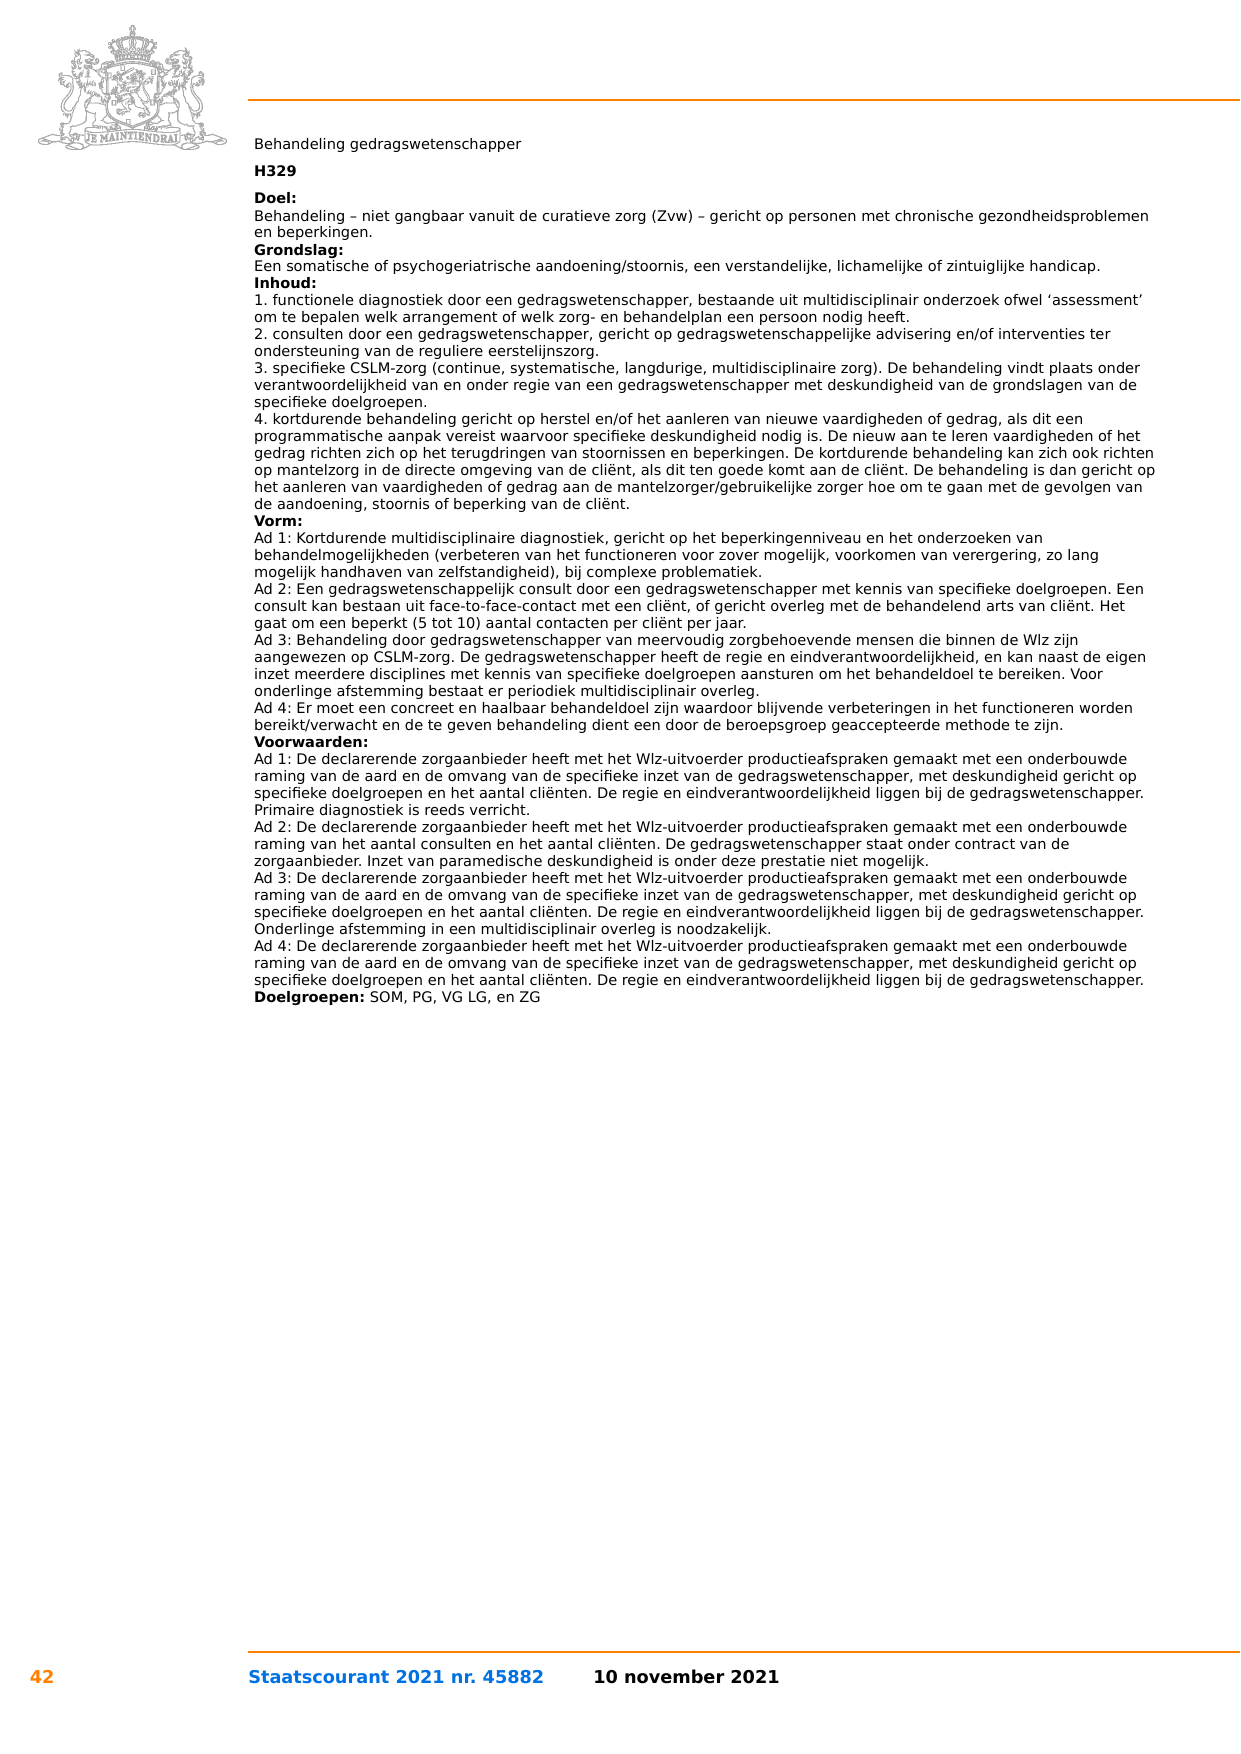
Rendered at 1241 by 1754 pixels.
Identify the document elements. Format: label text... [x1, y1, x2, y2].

table_header Behandeling gedragswetenschapper [249, 131, 1163, 157]
picture [38, 25, 227, 150]
table_cell H329 [249, 158, 1163, 185]
table_cell Doel: Behandeling – niet gangbaar vanuit de curatieve zorg (Zvw) – gericht op personen met chronische gezondheidsproblemen en beperkingen. Grondslag: Een somatische of psychogeriatrische aandoening/stoornis, een verstandelijke, lichamelijke of zintuiglijke handicap. Inhoud: 1. functionele diagnostiek door een gedragswetenschapper, bestaande uit multidisciplinair onderzoek ofwel ‘assessment’ om te bepalen welk arrangement of welk zorg- en behandelplan een persoon nodig heeft. 2. consulten door een gedragswetenschapper, gericht op gedragswetenschappelijke advisering en/of interventies ter ondersteuning van de reguliere eerstelijnszorg. 3. specifieke CSLM-zorg (continue, systematische, langdurige, multidisciplinaire zorg). De behandeling vindt plaats onder verantwoordelijkheid van en onder regie van een gedragswetenschapper met deskundigheid van de grondslagen van de specifieke doelgroepen. 4. kortdurende behandeling gericht op herstel en/of het aanleren van nieuwe vaardigheden of gedrag, als dit een programmatische aanpak vereist waarvoor specifieke deskundigheid nodig is. De nieuw aan te leren vaardigheden of het gedrag richten zich op het terugdringen van stoornissen en beperkingen. De kortdurende behandeling kan zich ook richten op mantelzorg in de directe omgeving van de cliënt, als dit ten goede komt aan de cliënt. De behandeling is dan gericht op het aanleren van vaardigheden of gedrag aan de mantelzorger/gebruikelijke zorger hoe om te gaan met de gevolgen van de aandoening, stoornis of beperking van de cliënt. Vorm: Ad 1: Kortdurende multidisciplinaire diagnostiek, gericht op het beperkingenniveau en het onderzoeken van behandelmogelijkheden (verbeteren van het functioneren voor zover mogelijk, voorkomen van verergering, zo lang mogelijk handhaven van zelfstandigheid), bij complexe problematiek. Ad 2: Een gedragswetenschappelijk consult door een gedragswetenschapper met kennis van specifieke doelgroepen. Een consult kan bestaan uit face-to-face-contact met een cliënt, of gericht overleg met de behandelend arts van cliënt. Het gaat om een beperkt (5 tot 10) aantal contacten per cliënt per jaar. Ad 3: Behandeling door gedragswetenschapper van meervoudig zorgbehoevende mensen die binnen de Wlz zijn aangewezen op CSLM-zorg. De gedragswetenschapper heeft de regie en eindverantwoordelijkheid, en kan naast de eigen inzet meerdere disciplines met kennis van specifieke doelgroepen aansturen om het behandeldoel te bereiken. Voor onderlinge afstemming bestaat er periodiek multidisciplinair overleg. Ad 4: Er moet een concreet en haalbaar behandeldoel zijn waardoor blijvende verbeteringen in het functioneren worden bereikt/verwacht en de te geven behandeling dient een door de beroepsgroep geaccepteerde methode te zijn. Voorwaarden: Ad 1: De declarerende zorgaanbieder heeft met het Wlz-uitvoerder productieafspraken gemaakt met een onderbouwde raming van de aard en de omvang van de specifieke inzet van de gedragswetenschapper, met deskundigheid gericht op specifieke doelgroepen en het aantal cliënten. De regie en eindverantwoordelijkheid liggen bij de gedragswetenschapper. Primaire diagnostiek is reeds verricht. Ad 2: De declarerende zorgaanbieder heeft met het Wlz-uitvoerder productieafspraken gemaakt met een onderbouwde raming van het aantal consulten en het aantal cliënten. De gedragswetenschapper staat onder contract van de zorgaanbieder. Inzet van paramedische deskundigheid is onder deze prestatie niet mogelijk. Ad 3: De declarerende zorgaanbieder heeft met het Wlz-uitvoerder productieafspraken gemaakt met een onderbouwde raming van de aard en de omvang van de specifieke inzet van de gedragswetenschapper, met deskundigheid gericht op specifieke doelgroepen en het aantal cliënten. De regie en eindverantwoordelijkheid liggen bij de gedragswetenschapper. Onderlinge afstemming in een multidisciplinair overleg is noodzakelijk. Ad 4: De declarerende zorgaanbieder heeft met het Wlz-uitvoerder productieafspraken gemaakt met een onderbouwde raming van de aard en de omvang van de specifieke inzet van de gedragswetenschapper, met deskundigheid gericht op specifieke doelgroepen en het aantal cliënten. De regie en eindverantwoordelijkheid liggen bij de gedragswetenschapper. Doelgroepen: SOM, PG, VG LG, en ZG [249, 186, 1163, 1010]
